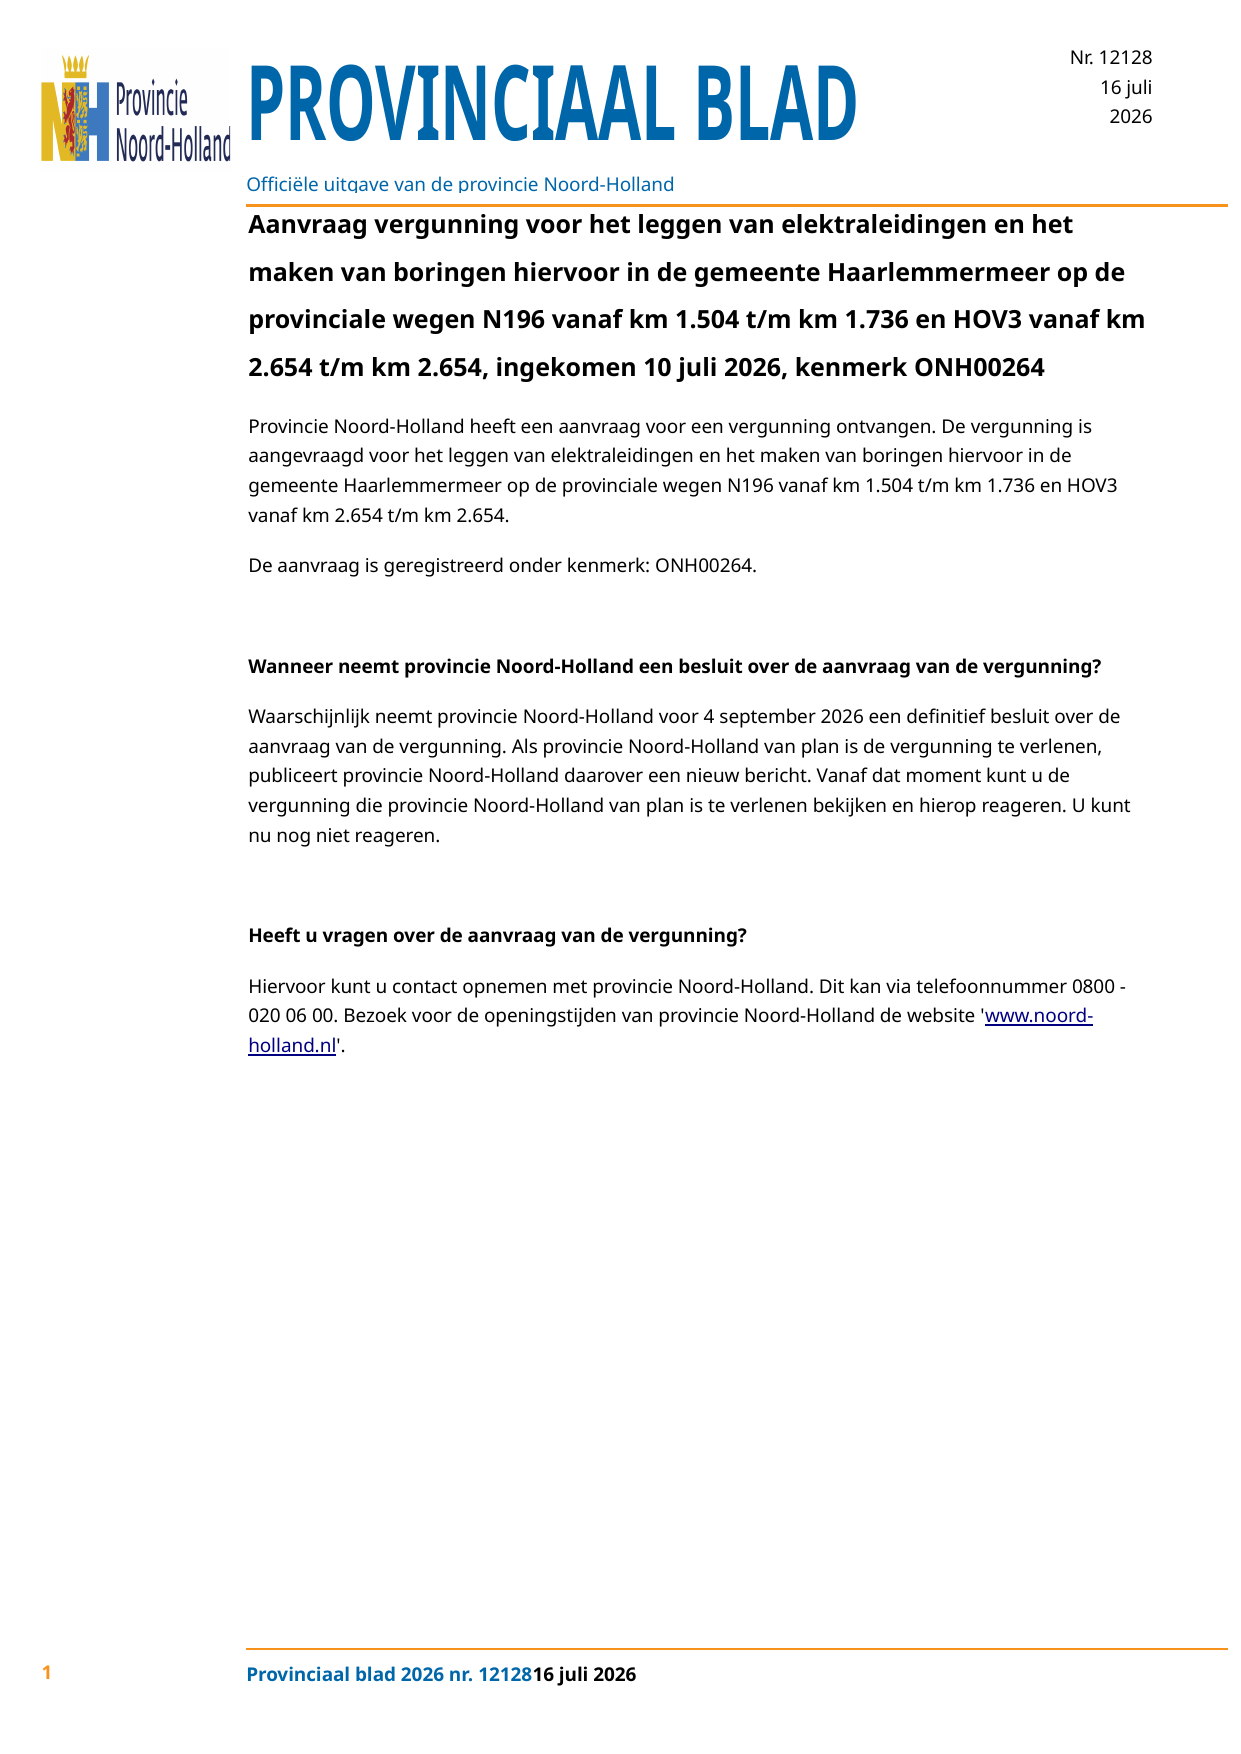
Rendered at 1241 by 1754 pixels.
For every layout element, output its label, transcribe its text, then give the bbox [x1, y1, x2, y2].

text Heeft u vragen over de aanvraag van de vergunning? [248, 923, 1152, 948]
text Hiervoor kunt u contact opnemen met provincie Noord-Holland. Dit kan via telefoonnummer 0800 - 020 06 00. Bezoek voor de openingstijden van provincie Noord-Holland de website 'www.noord-holland.nl'. [248, 973, 1152, 1058]
text Wanneer neemt provincie Noord-Holland een besluit over de aanvraag van de vergunning? [248, 653, 1152, 679]
picture [41, 47, 231, 172]
text Provincie Noord-Holland heeft een aanvraag voor een vergunning ontvangen. De vergunning is aangevraagd voor het leggen van elektraleidingen en het maken van boringen hiervoor in de gemeente Haarlemmermeer op de provinciale wegen N196 vanaf km 1.504 t/m km 1.736 en HOV3 vanaf km 2.654 t/m km 2.654. [248, 413, 1152, 528]
text De aanvraag is geregistreerd onder kenmerk: ONH00264. [248, 552, 1152, 578]
text Waarschijnlijk neemt provincie Noord-Holland voor 4 september 2026 een definitief besluit over de aanvraag van de vergunning. Als provincie Noord-Holland van plan is de vergunning te verlenen, publiceert provincie Noord-Holland daarover een nieuw bericht. Vanaf dat moment kunt u de vergunning die provincie Noord-Holland van plan is te verlenen bekijken en hierop reageren. U kunt nu nog niet reageren. [248, 703, 1152, 848]
text Aanvraag vergunning voor het leggen van elektraleidingen en het maken van boringen hiervoor in de gemeente Haarlemmermeer op de provinciale wegen N196 vanaf km 1.504 t/m km 1.736 en HOV3 vanaf km 2.654 t/m km 2.654, ingekomen 10 juli 2026, kenmerk ONH00264 [248, 207, 1152, 384]
